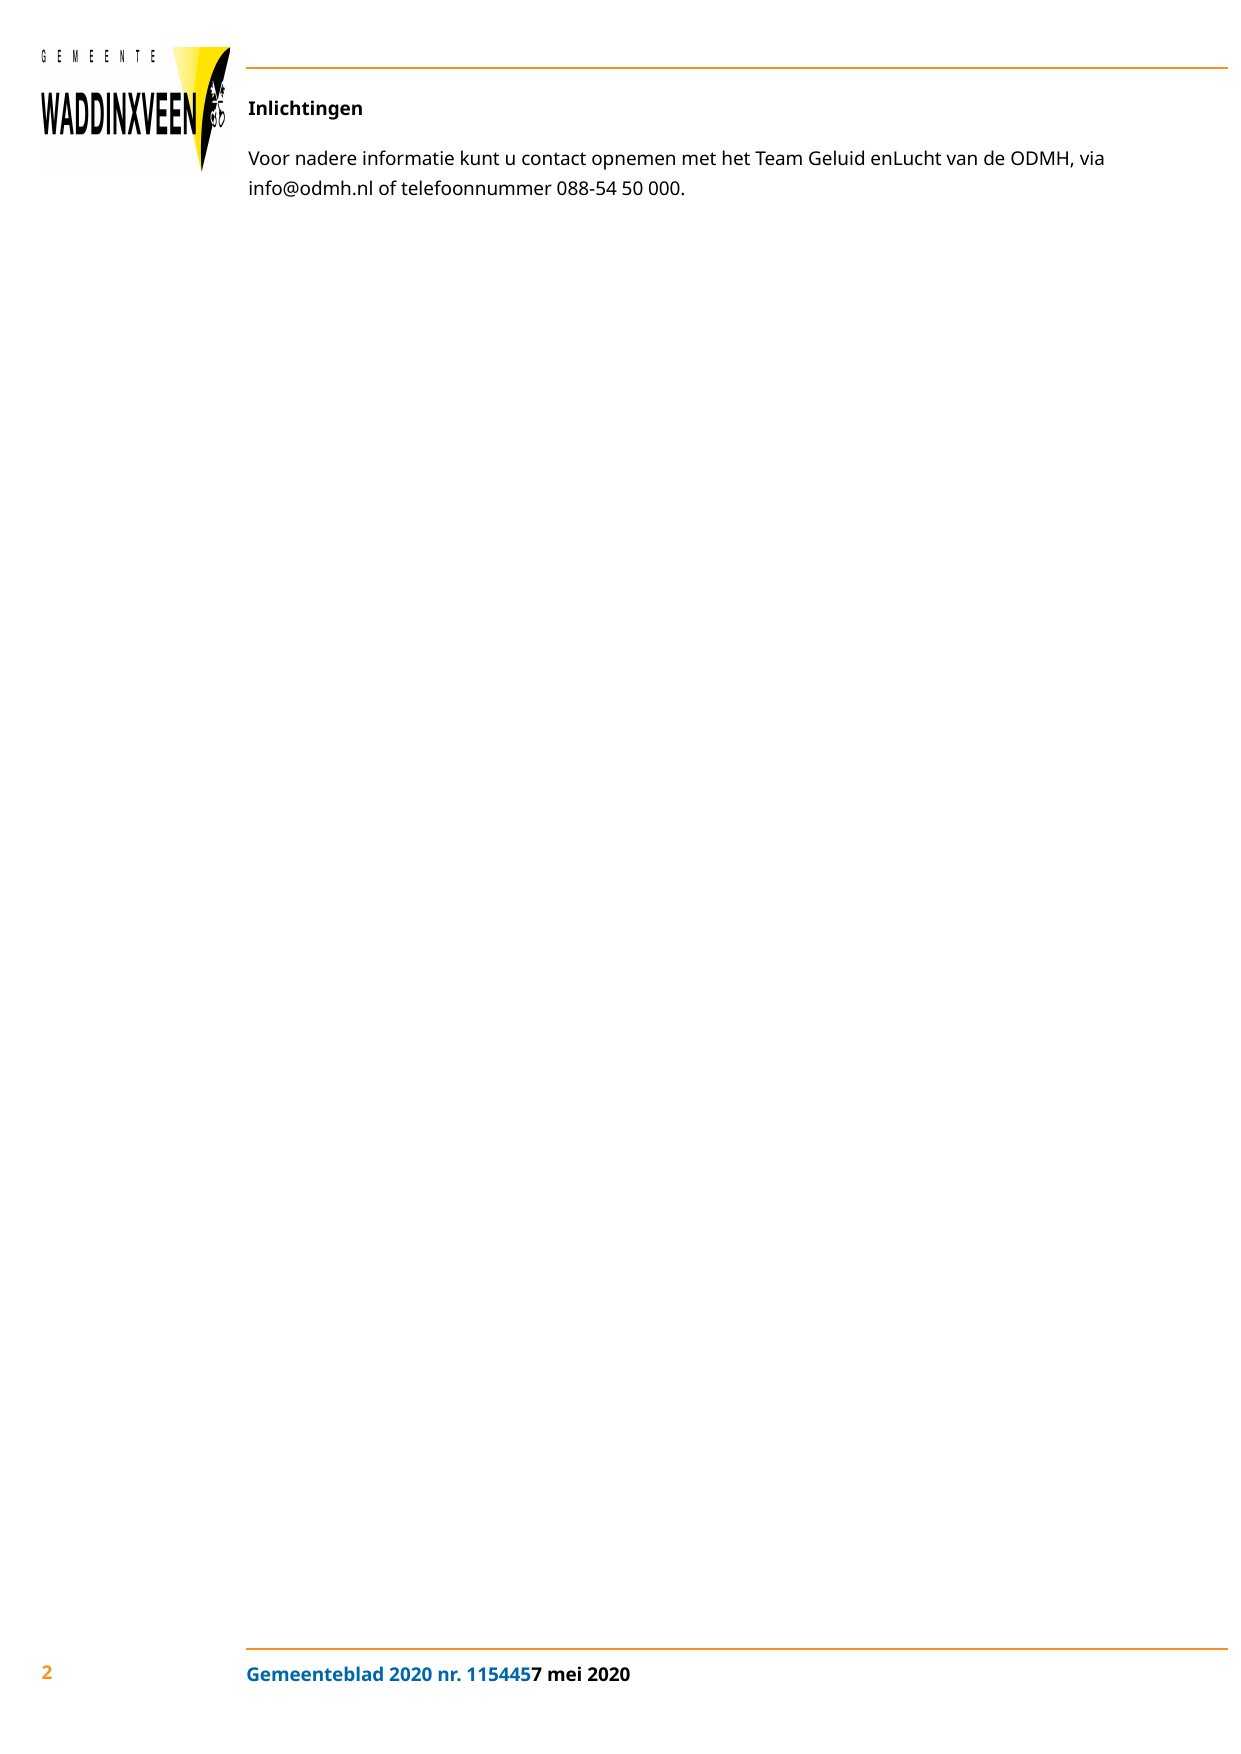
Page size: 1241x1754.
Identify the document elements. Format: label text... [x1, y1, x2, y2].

text Inlichtingen [248, 95, 1152, 121]
text Voor nadere informatie kunt u contact opnemen met het Team Geluid enLucht van de ODMH, via info@odmh.nl of telefoonnummer 088-54 50 000. [248, 145, 1152, 201]
picture [41, 47, 231, 172]
